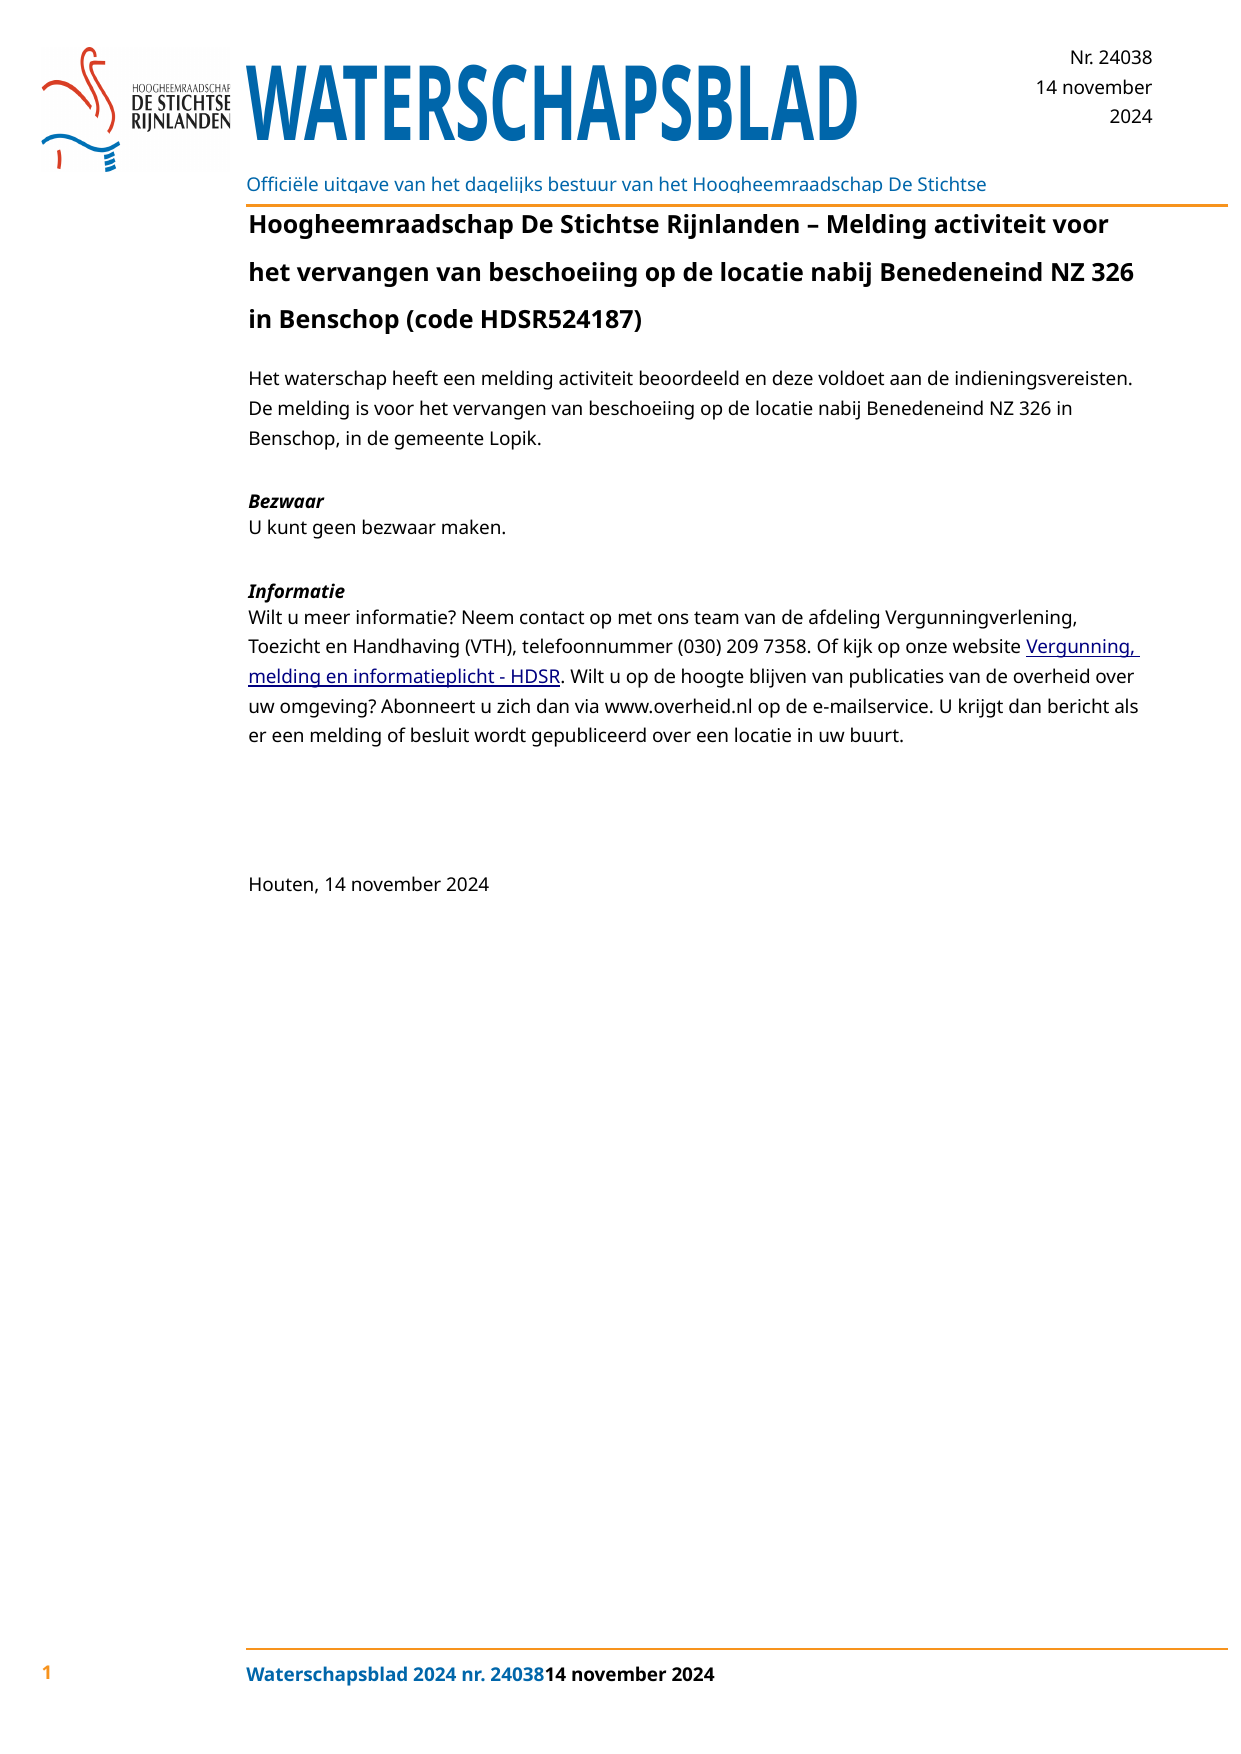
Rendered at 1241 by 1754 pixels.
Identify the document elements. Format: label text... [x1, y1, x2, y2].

text Informatie [248, 578, 1152, 604]
text U kunt geen bezwaar maken. [248, 514, 1152, 540]
text Hoogheemraadschap De Stichtse Rijnlanden – Melding activiteit voor het vervangen van beschoeiing op de locatie nabij Benedeneind NZ 326 in Benschop (code HDSR524187) [248, 207, 1152, 336]
text Het waterschap heeft een melding activiteit beoordeeld en deze voldoet aan de indieningsvereisten. De melding is voor het vervangen van beschoeiing op de locatie nabij Benedeneind NZ 326 in Benschop, in de gemeente Lopik. [248, 366, 1152, 450]
text Houten, 14 november 2024 [248, 871, 1152, 897]
text Bezwaar [248, 489, 1152, 514]
text Wilt u meer informatie? Neem contact op met ons team van de afdeling Vergunningverlening, Toezicht en Handhaving (VTH), telefoonnummer (030) 209 7358. Of kijk op onze website Vergunning, melding en informatieplicht - HDSR. Wilt u op de hoogte blijven van publicaties van de overheid over uw omgeving? Abonneert u zich dan via www.overheid.nl op de e-mailservice. U krijgt dan bericht als er een melding of besluit wordt gepubliceerd over een locatie in uw buurt. [248, 604, 1152, 748]
picture [41, 47, 231, 172]
